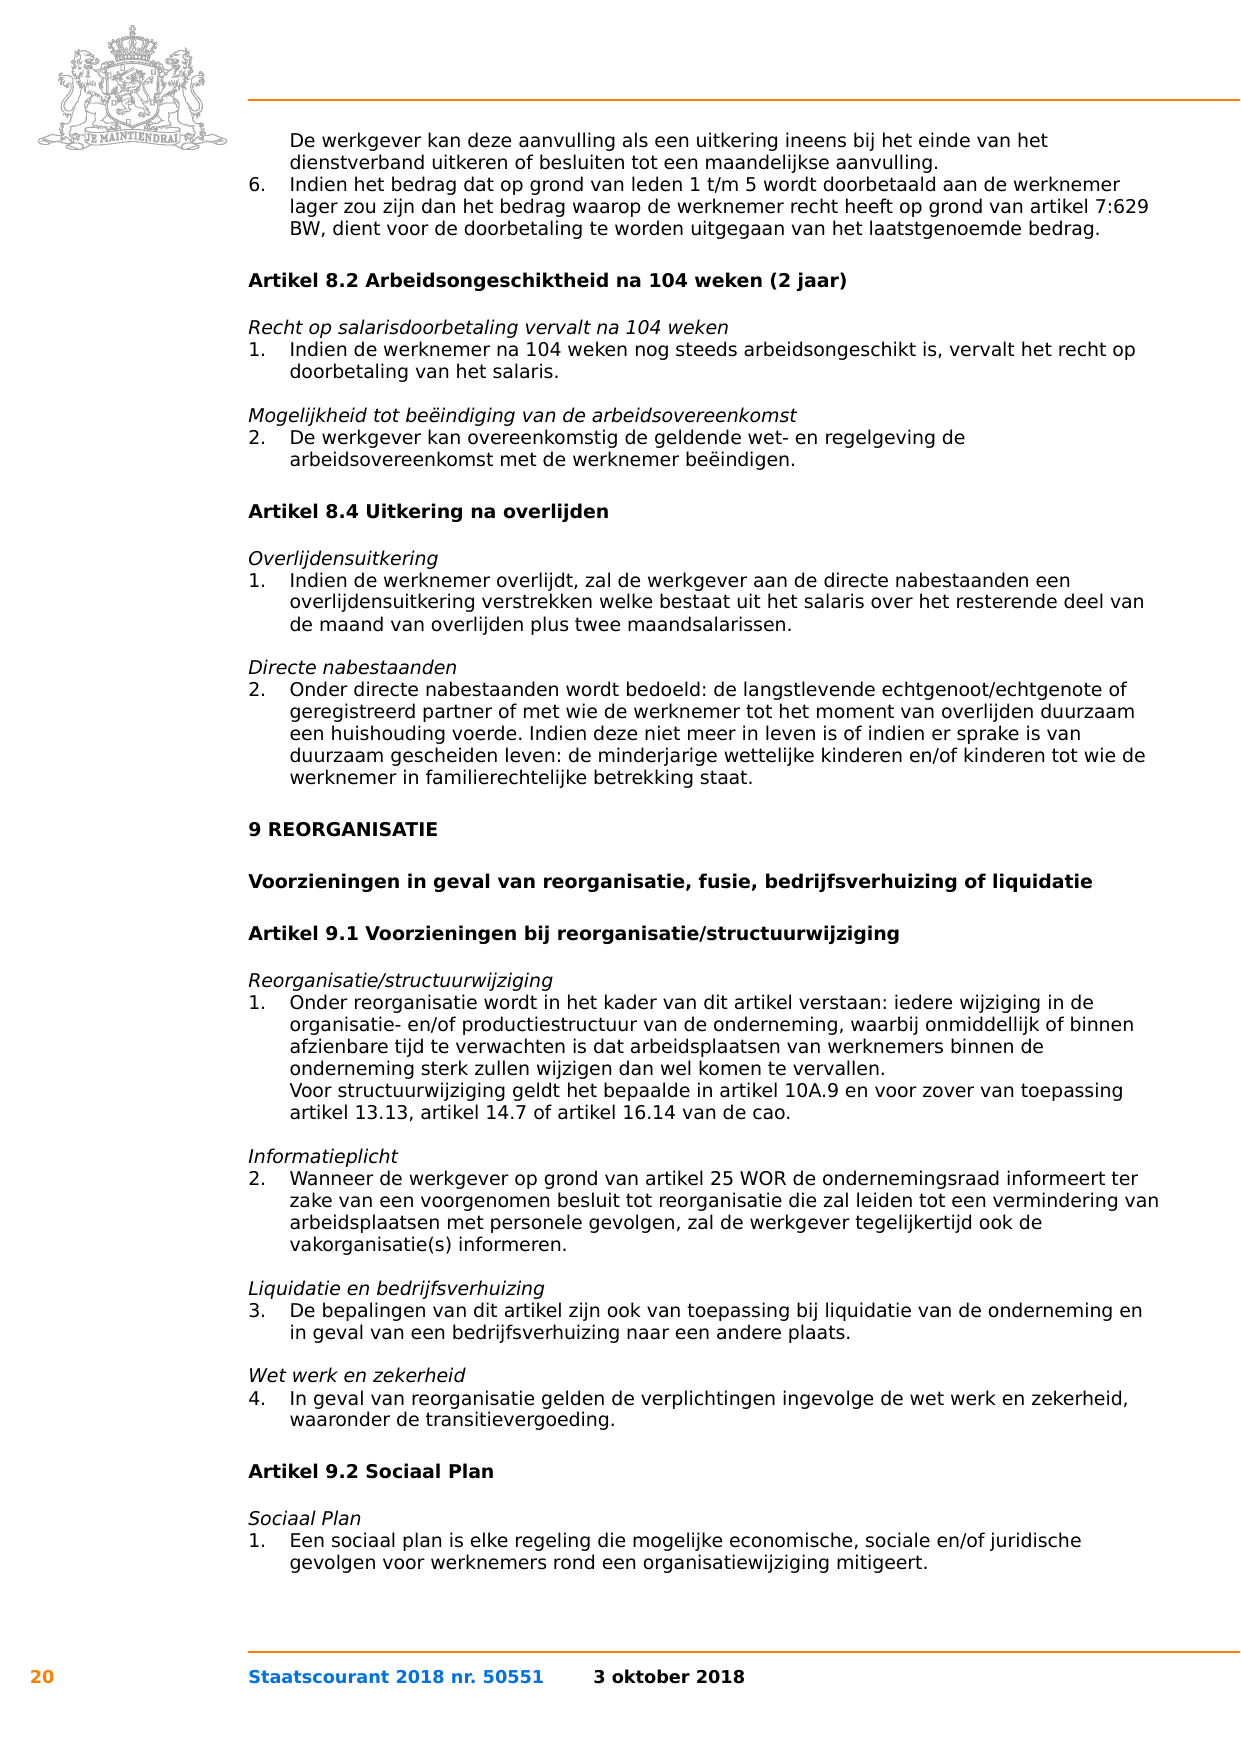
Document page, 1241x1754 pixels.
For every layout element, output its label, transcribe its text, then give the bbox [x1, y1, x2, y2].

text 3. De bepalingen van dit artikel zijn ook van toepassing bij liquidatie van de onderneming en in geval van een bedrijfsverhuizing naar een andere plaats. [248, 1299, 1163, 1343]
text De werkgever kan deze aanvulling als een uitkering ineens bij het einde van het dienstverband uitkeren of besluiten tot een maandelijkse aanvulling. [289, 130, 1163, 174]
subtitle Artikel 9.1 Voorzieningen bij reorganisatie/structuurwijziging [248, 923, 1163, 945]
subtitle Wet werk en zekerheid [248, 1365, 1163, 1387]
text 2. Onder directe nabestaanden wordt bedoeld: de langstlevende echtgenoot/echtgenote of geregistreerd partner of met wie de werknemer tot het moment van overlijden duurzaam een huishouding voerde. Indien deze niet meer in leven is of indien er sprake is van duurzaam gescheiden leven: de minderjarige wettelijke kinderen en/of kinderen tot wie de werknemer in familierechtelijke betrekking staat. [248, 679, 1163, 789]
subtitle Artikel 9.2 Sociaal Plan [248, 1461, 1163, 1483]
text 6. Indien het bedrag dat op grond van leden 1 t/m 5 wordt doorbetaald aan de werknemer lager zou zijn dan het bedrag waarop de werknemer recht heeft op grond van artikel 7:629 BW, dient voor de doorbetaling te worden uitgegaan van het laatstgenoemde bedrag. [248, 174, 1163, 240]
text 2. Wanneer de werkgever op grond van artikel 25 WOR de ondernemingsraad informeert ter zake van een voorgenomen besluit tot reorganisatie die zal leiden tot een vermindering van arbeidsplaatsen met personele gevolgen, zal de werkgever tegelijkertijd ook de vakorganisatie(s) informeren. [248, 1168, 1163, 1256]
subtitle Artikel 8.4 Uitkering na overlijden [248, 501, 1163, 522]
subtitle Voorzieningen in geval van reorganisatie, fusie, bedrijfsverhuizing of liquidatie [248, 871, 1163, 893]
subtitle 9 REORGANISATIE [248, 819, 1163, 841]
subtitle Overlijdensuitkering [248, 547, 1163, 569]
subtitle Liquidatie en bedrijfsverhuizing [248, 1278, 1163, 1299]
subtitle Reorganisatie/structuurwijziging [248, 970, 1163, 992]
text 4. In geval van reorganisatie gelden de verplichtingen ingevolge de wet werk en zekerheid, waaronder de transitievergoeding. [248, 1387, 1163, 1431]
subtitle Recht op salarisdoorbetaling vervalt na 104 weken [248, 317, 1163, 339]
subtitle Directe nabestaanden [248, 657, 1163, 679]
text Voor structuurwijziging geldt het bepaalde in artikel 10A.9 en voor zover van toepassing artikel 13.13, artikel 14.7 of artikel 16.14 van de cao. [289, 1080, 1163, 1124]
text 1. Een sociaal plan is elke regeling die mogelijke economische, sociale en/of juridische gevolgen voor werknemers rond een organisatiewijziging mitigeert. [248, 1530, 1163, 1574]
picture [38, 25, 227, 150]
text 2. De werkgever kan overeenkomstig de geldende wet- en regelgeving de arbeidsovereenkomst met de werknemer beëindigen. [248, 427, 1163, 471]
text 1. Onder reorganisatie wordt in het kader van dit artikel verstaan: iedere wijziging in de organisatie- en/of productiestructuur van de onderneming, waarbij onmiddellijk of binnen afzienbare tijd te verwachten is dat arbeidsplaatsen van werknemers binnen de onderneming sterk zullen wijzigen dan wel komen te vervallen. [248, 992, 1163, 1080]
subtitle Mogelijkheid tot beëindiging van de arbeidsovereenkomst [248, 404, 1163, 427]
subtitle Sociaal Plan [248, 1508, 1163, 1530]
subtitle Informatieplicht [248, 1146, 1163, 1168]
subtitle Artikel 8.2 Arbeidsongeschiktheid na 104 weken (2 jaar) [248, 270, 1163, 292]
text 1. Indien de werknemer na 104 weken nog steeds arbeidsongeschikt is, vervalt het recht op doorbetaling van het salaris. [248, 339, 1163, 383]
text 1. Indien de werknemer overlijdt, zal de werkgever aan de directe nabestaanden een overlijdensuitkering verstrekken welke bestaat uit het salaris over het resterende deel van de maand van overlijden plus twee maandsalarissen. [248, 569, 1163, 635]
